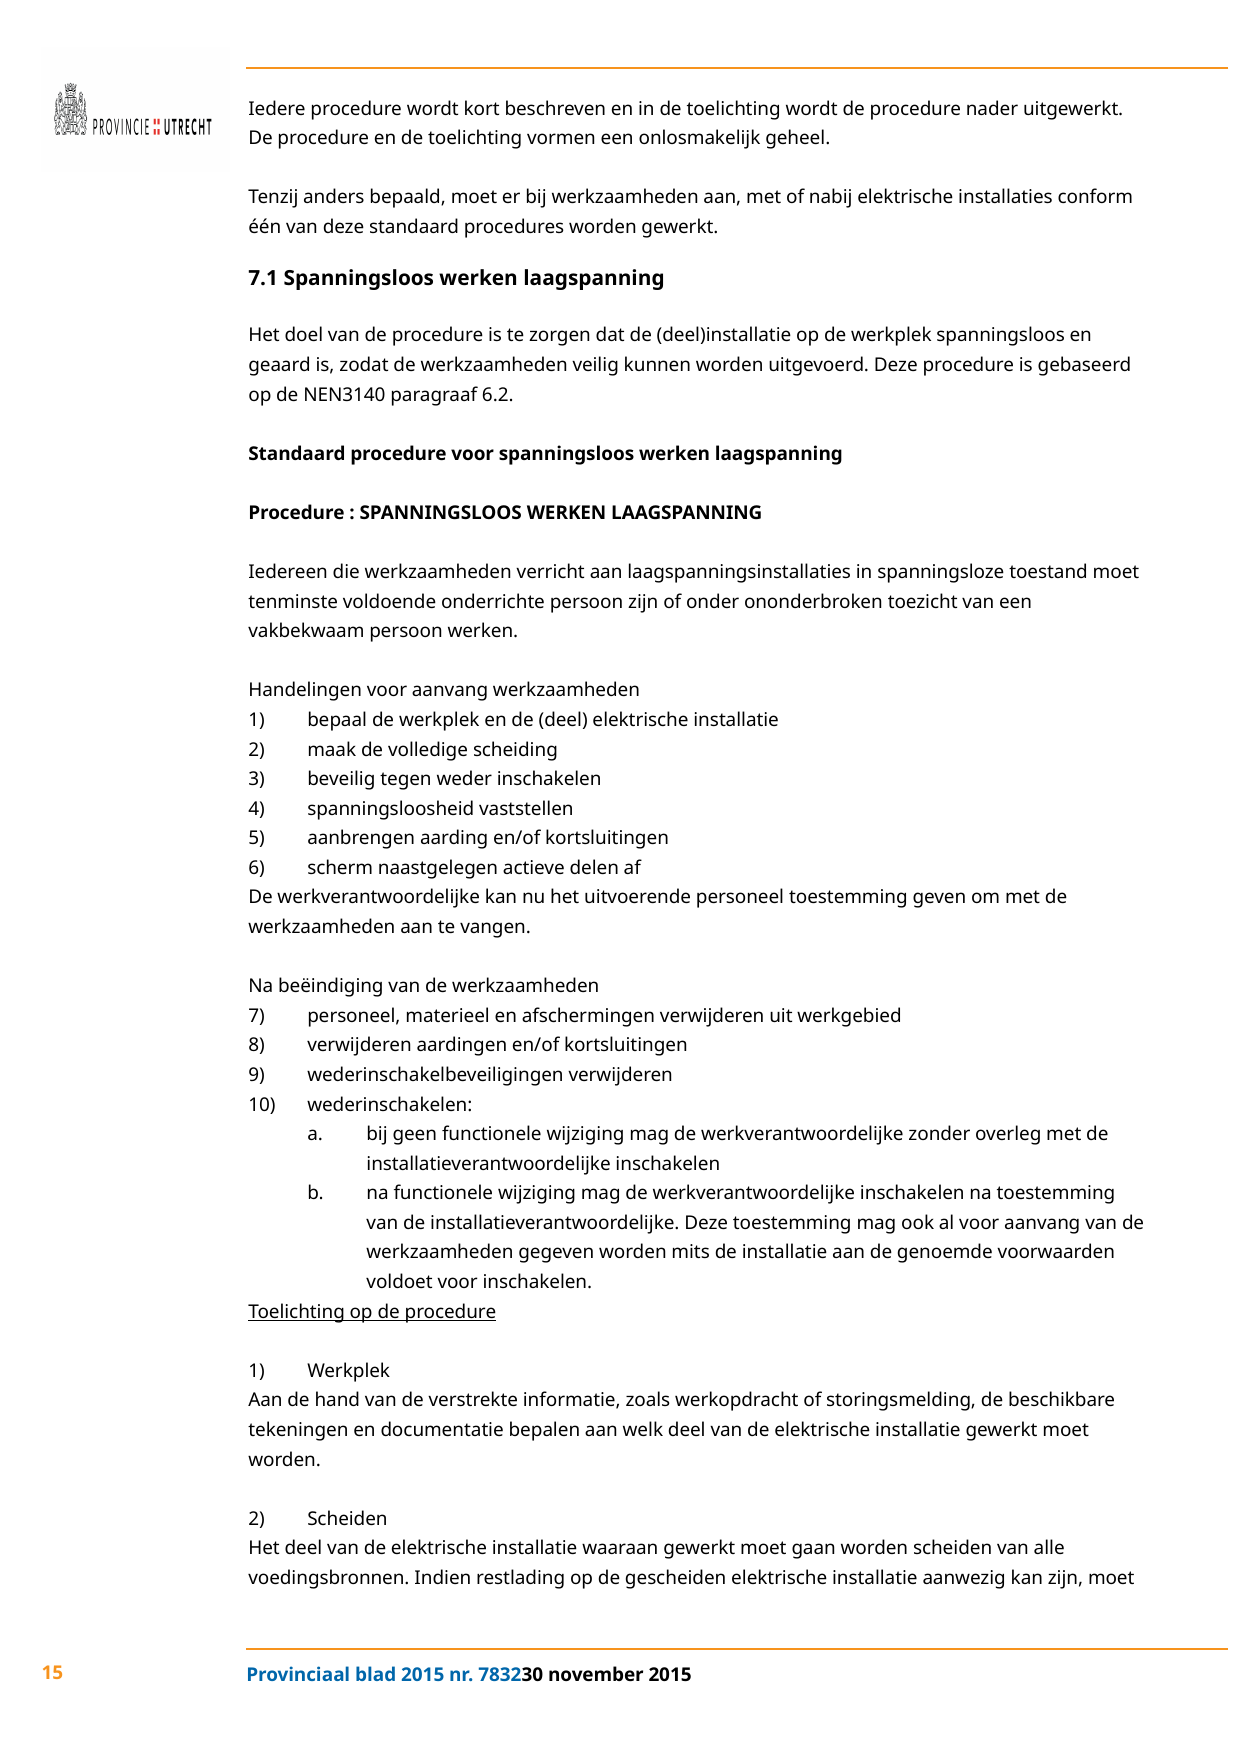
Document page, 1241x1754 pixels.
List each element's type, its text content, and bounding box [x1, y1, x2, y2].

list na functionele wijziging mag de werkverantwoordelijke inschakelen na toestemming van de installatieverantwoordelijke. Deze toestemming mag ook al voor aanvang van de werkzaamheden gegeven worden mits de installatie aan de genoemde voorwaarden voldoet voor inschakelen. [307, 1179, 1152, 1294]
text De werkverantwoordelijke kan nu het uitvoerende personeel toestemming geven om met de werkzaamheden aan te vangen. [248, 884, 1152, 939]
text Het doel van de procedure is te zorgen dat de (deel)installatie op de werkplek spanningsloos en geaard is, zodat de werkzaamheden veilig kunnen worden uitgevoerd. Deze procedure is gebaseerd op de NEN3140 paragraaf 6.2. [248, 322, 1152, 406]
text Iedereen die werkzaamheden verricht aan laagspanningsinstallaties in spanningsloze toestand moet tenminste voldoende onderrichte persoon zijn of onder ononderbroken toezicht van een vakbekwaam persoon werken. [248, 558, 1152, 643]
list personeel, materieel en afschermingen verwijderen uit werkgebied [248, 1002, 1152, 1028]
list spanningsloosheid vaststellen [248, 795, 1152, 821]
list aanbrengen aarding en/of kortsluitingen [248, 824, 1152, 850]
list wederinschakelbeveiligingen verwijderen [248, 1061, 1152, 1087]
text Aan de hand van de verstrekte informatie, zoals werkopdracht of storingsmelding, de beschikbare tekeningen en documentatie bepalen aan welk deel van de elektrische installatie gewerkt moet worden. [248, 1387, 1152, 1471]
list scherm naastgelegen actieve delen af [248, 854, 1152, 880]
text Tenzij anders bepaald, moet er bij werkzaamheden aan, met of nabij elektrische installaties conform één van deze standaard procedures worden gewerkt. [248, 183, 1152, 239]
text Na beëindiging van de werkzaamheden [248, 972, 1152, 998]
list bepaal de werkplek en de (deel) elektrische installatie [248, 706, 1152, 732]
text Iedere procedure wordt kort beschreven en in de toelichting wordt de procedure nader uitgewerkt. De procedure en de toelichting vormen een onlosmakelijk geheel. [248, 95, 1152, 150]
text Procedure : SPANNINGSLOOS WERKEN LAAGSPANNING [248, 499, 1152, 525]
list beveilig tegen weder inschakelen [248, 765, 1152, 791]
list wederinschakelen: [248, 1091, 1152, 1116]
text Standaard procedure voor spanningsloos werken laagspanning [248, 440, 1152, 466]
text 7.1 Spanningsloos werken laagspanning [248, 263, 1152, 292]
list bij geen functionele wijziging mag de werkverantwoordelijke zonder overleg met de installatieverantwoordelijke inschakelen [307, 1120, 1152, 1176]
list verwijderen aardingen en/of kortsluitingen [248, 1032, 1152, 1057]
list Werkplek [248, 1357, 1152, 1383]
list Scheiden [248, 1505, 1152, 1531]
text Het deel van de elektrische installatie waaraan gewerkt moet gaan worden scheiden van alle voedingsbronnen. Indien restlading op de gescheiden elektrische installatie aanwezig kan zijn, moet [248, 1534, 1152, 1590]
text Toelichting op de procedure [248, 1298, 1152, 1323]
list maak de volledige scheiding [248, 736, 1152, 761]
picture [41, 47, 231, 172]
text Handelingen voor aanvang werkzaamheden [248, 677, 1152, 702]
